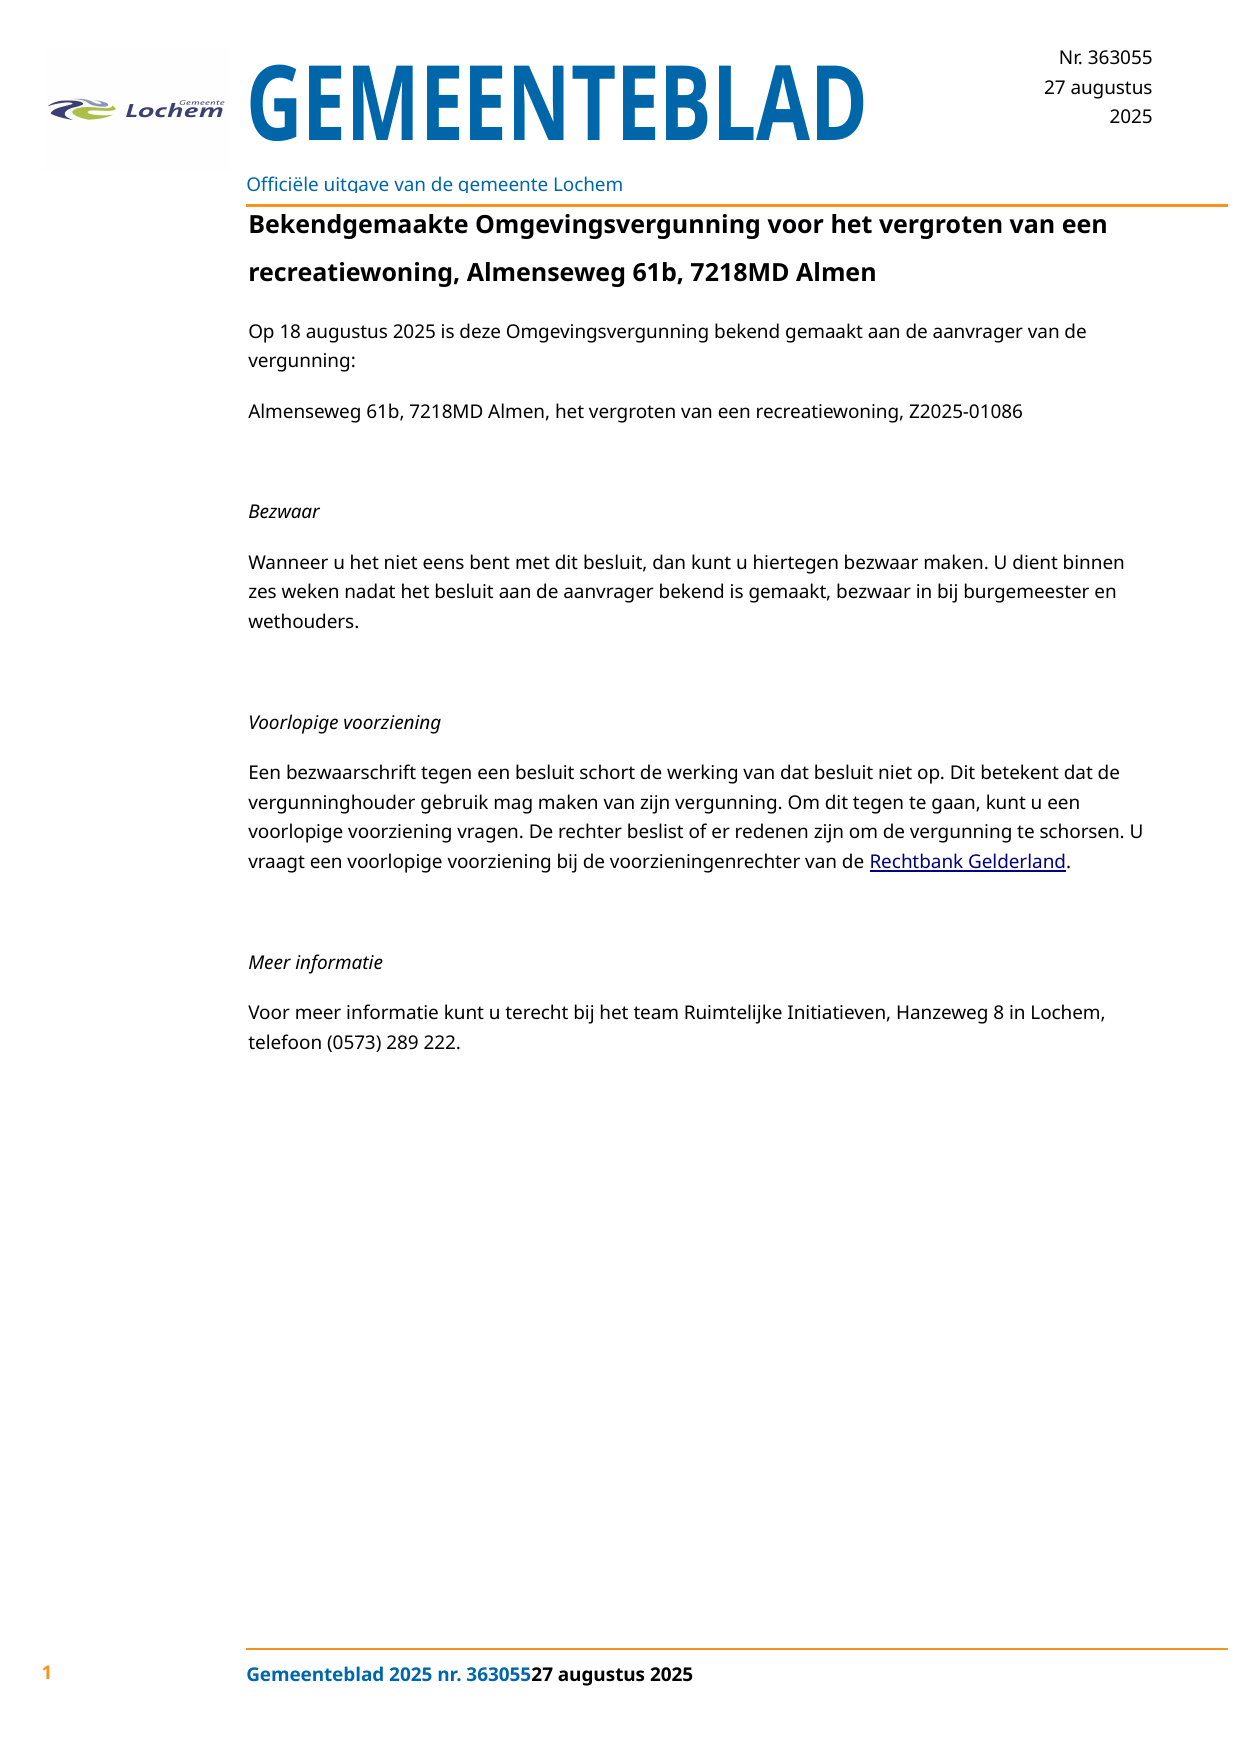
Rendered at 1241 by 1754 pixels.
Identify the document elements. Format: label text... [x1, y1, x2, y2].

text Op 18 augustus 2025 is deze Omgevingsvergunning bekend gemaakt aan de aanvrager van de vergunning: [248, 318, 1152, 373]
text Voorlopige voorziening [248, 709, 1152, 735]
text Wanneer u het niet eens bent met dit besluit, dan kunt u hiertegen bezwaar maken. U dient binnen zes weken nadat het besluit aan de aanvrager bekend is gemaakt, bezwaar in bij burgemeester en wethouders. [248, 549, 1152, 634]
text Voor meer informatie kunt u terecht bij het team Ruimtelijke Initiatieven, Hanzeweg 8 in Lochem, telefoon (0573) 289 222. [248, 999, 1152, 1055]
text Meer informatie [248, 949, 1152, 975]
text Een bezwaarschrift tegen een besluit schort de werking van dat besluit niet op. Dit betekent dat de vergunninghouder gebruik mag maken van zijn vergunning. Om dit tegen te gaan, kunt u een voorlopige voorziening vragen. De rechter beslist of er redenen zijn om de vergunning te schorsen. U vraagt een voorlopige voorziening bij de voorzieningenrechter van de Rechtbank Gelderland. [248, 759, 1152, 874]
text Bekendgemaakte Omgevingsvergunning voor het vergroten van een recreatiewoning, Almenseweg 61b, 7218MD Almen [248, 207, 1152, 288]
text Bezwaar [248, 499, 1152, 524]
text Almenseweg 61b, 7218MD Almen, het vergroten van een recreatiewoning, Z2025-01086 [248, 398, 1152, 424]
picture [41, 47, 231, 172]
